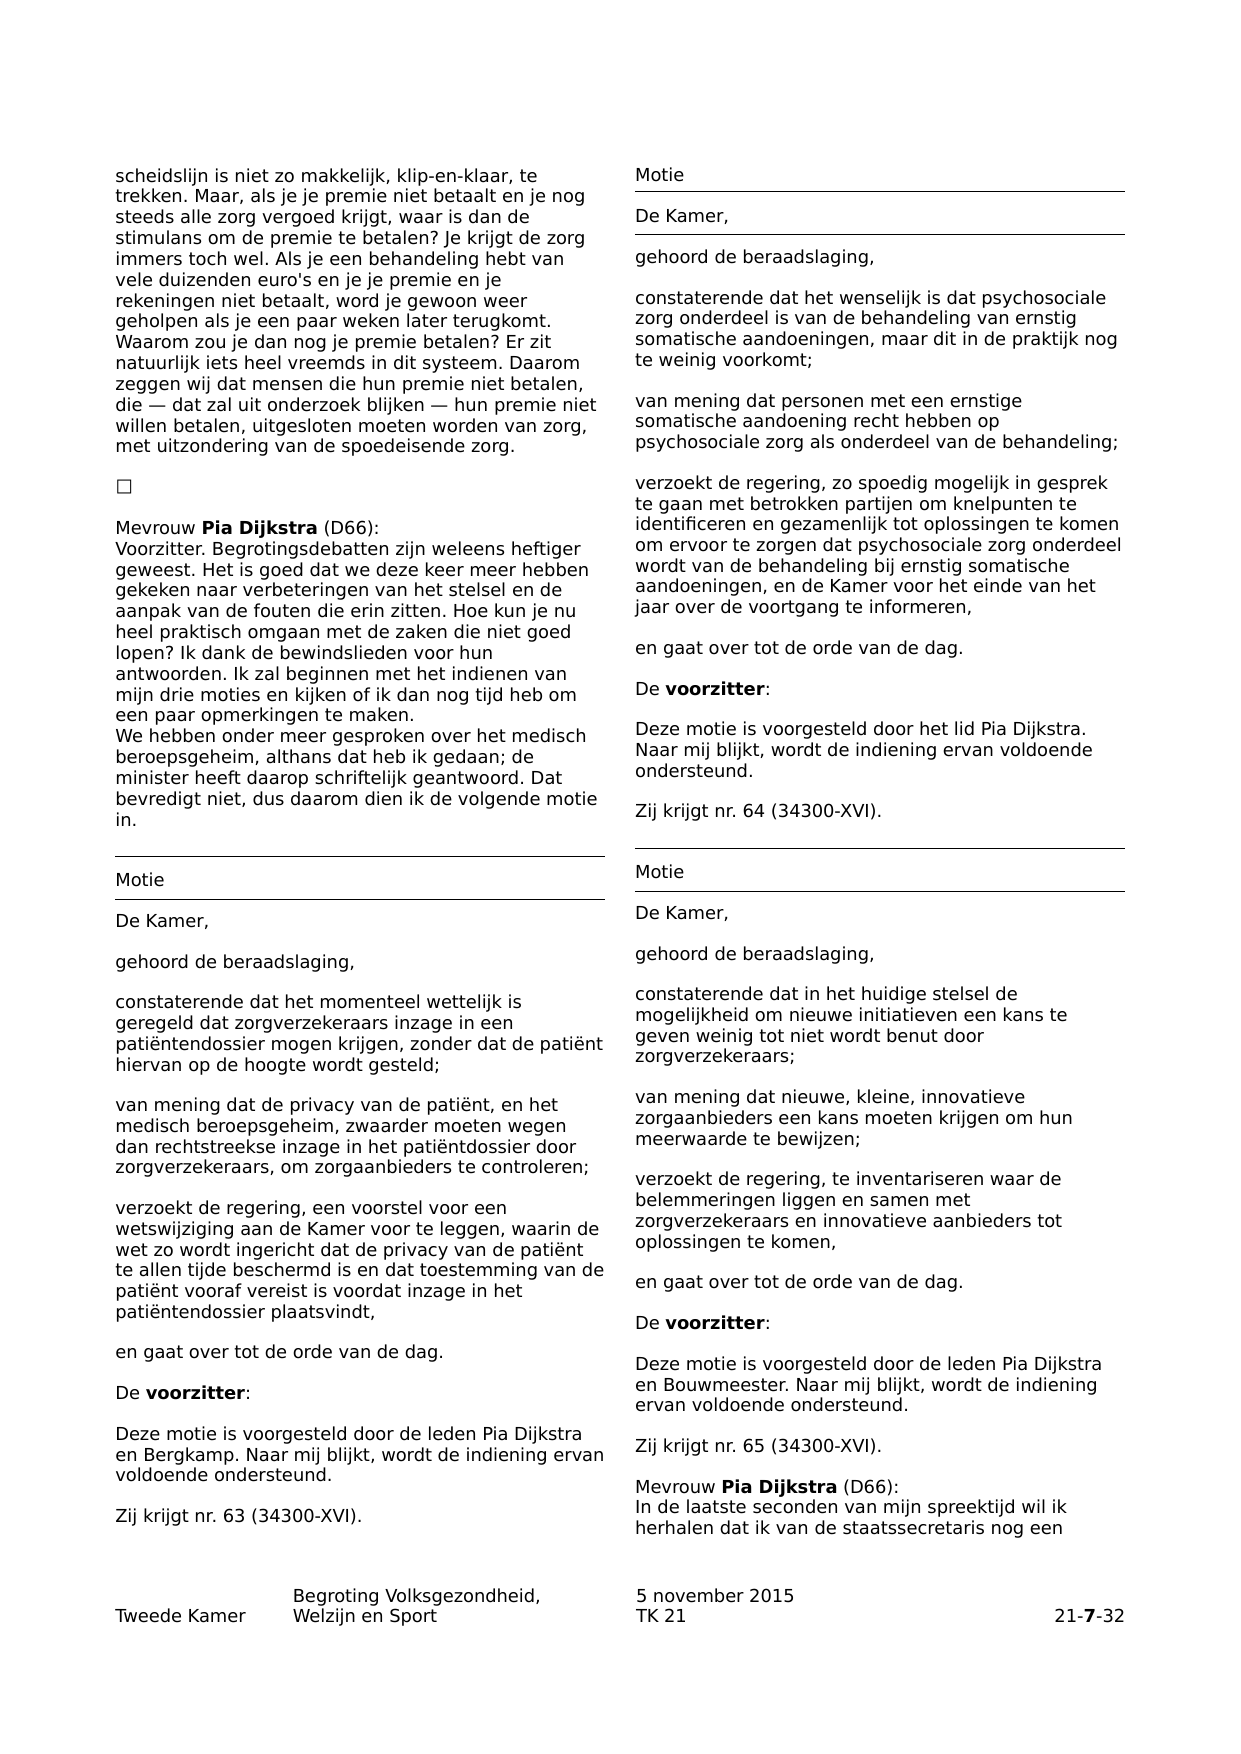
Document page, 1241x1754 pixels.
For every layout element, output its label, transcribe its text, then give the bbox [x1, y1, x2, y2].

text Voorzitter. Begrotingsdebatten zijn weleens heftiger geweest. Het is goed dat we deze keer meer hebben gekeken naar verbeteringen van het stelsel en de aanpak van de fouten die erin zitten. Hoe kun je nu heel praktisch omgaan met de zaken die niet goed lopen? Ik dank de bewindslieden voor hun antwoorden. Ik zal beginnen met het indienen van mijn drie moties en kijken of ik dan nog tijd heb om een paar opmerkingen te maken. [115, 538, 605, 726]
text en gaat over tot de orde van de dag. [635, 638, 1125, 658]
text Zij krijgt nr. 63 (34300-XVI). [115, 1506, 605, 1527]
text De voorzitter: [635, 678, 1125, 699]
text van mening dat nieuwe, kleine, innovatieve zorgaanbieders een kans moeten krijgen om hun meerwaarde te bewijzen; [635, 1087, 1125, 1149]
text De Kamer, [635, 903, 1125, 923]
text gehoord de beraadslaging, [115, 951, 605, 972]
text Deze motie is voorgesteld door de leden Pia Dijkstra en Bergkamp. Naar mij blijkt, wordt de indiening ervan voldoende ondersteund. [115, 1424, 605, 1486]
text De voorzitter: [115, 1383, 605, 1404]
text constaterende dat het momenteel wettelijk is geregeld dat zorgverzekeraars inzage in een patiëntendossier mogen krijgen, zonder dat de patiënt hiervan op de hoogte wordt gesteld; [115, 992, 605, 1075]
text ⬜ [115, 477, 605, 498]
text verzoekt de regering, een voorstel voor een wetswijziging aan de Kamer voor te leggen, waarin de wet zo wordt ingericht dat de privacy van de patiënt te allen tijde beschermd is en dat toestemming van de patiënt vooraf vereist is voordat inzage in het patiëntendossier plaatsvindt, [115, 1198, 605, 1322]
text scheidslijn is niet zo makkelijk, klip-en-klaar, te trekken. Maar, als je je premie niet betaalt en je nog steeds alle zorg vergoed krijgt, waar is dan de stimulans om de premie te betalen? Je krijgt de zorg immers toch wel. Als je een behandeling hebt van vele duizenden euro's en je je premie en je rekeningen niet betaalt, word je gewoon weer geholpen als je een paar weken later terugkomt. Waarom zou je dan nog je premie betalen? Er zit natuurlijk iets heel vreemds in dit systeem. Daarom zeggen wij dat mensen die hun premie niet betalen, die — dat zal uit onderzoek blijken — hun premie niet willen betalen, uitgesloten moeten worden van zorg, met uitzondering van de spoedeisende zorg. [115, 165, 605, 457]
text verzoekt de regering, zo spoedig mogelijk in gesprek te gaan met betrokken partijen om knelpunten te identificeren en gezamenlijk tot oplossingen te komen om ervoor te zorgen dat psychosociale zorg onderdeel wordt van de behandeling bij ernstig somatische aandoeningen, en de Kamer voor het einde van het jaar over de voortgang te informeren, [635, 473, 1125, 618]
text en gaat over tot de orde van de dag. [635, 1272, 1125, 1293]
text Deze motie is voorgesteld door de leden Pia Dijkstra en Bouwmeester. Naar mij blijkt, wordt de indiening ervan voldoende ondersteund. [635, 1354, 1125, 1416]
text gehoord de beraadslaging, [635, 247, 1125, 267]
text Motie [635, 862, 1125, 883]
text Mevrouw Pia Dijkstra (D66): [115, 518, 605, 538]
text van mening dat de privacy van de patiënt, en het medisch beroepsgeheim, zwaarder moeten wegen dan rechtstreekse inzage in het patiëntdossier door zorgverzekeraars, om zorgaanbieders te controleren; [115, 1095, 605, 1178]
text verzoekt de regering, te inventariseren waar de belemmeringen liggen en samen met zorgverzekeraars en innovatieve aanbieders tot oplossingen te komen, [635, 1169, 1125, 1252]
text gehoord de beraadslaging, [635, 943, 1125, 964]
text De Kamer, [115, 911, 605, 931]
text Mevrouw Pia Dijkstra (D66): [635, 1477, 1125, 1497]
text De Kamer, [635, 206, 1125, 227]
text In de laatste seconden van mijn spreektijd wil ik herhalen dat ik van de staatssecretaris nog een [635, 1497, 1125, 1539]
text van mening dat personen met een ernstige somatische aandoening recht hebben op psychosociale zorg als onderdeel van de behandeling; [635, 390, 1125, 453]
text Motie [115, 870, 605, 891]
text Motie [635, 165, 1125, 186]
text Deze motie is voorgesteld door het lid Pia Dijkstra. Naar mij blijkt, wordt de indiening ervan voldoende ondersteund. [635, 719, 1125, 781]
text We hebben onder meer gesproken over het medisch beroepsgeheim, althans dat heb ik gedaan; de minister heeft daarop schriftelijk geantwoord. Dat bevredigt niet, dus daarom dien ik de volgende motie in. [115, 726, 605, 830]
text De voorzitter: [635, 1313, 1125, 1334]
text constaterende dat het wenselijk is dat psychosociale zorg onderdeel is van de behandeling van ernstig somatische aandoeningen, maar dit in de praktijk nog te weinig voorkomt; [635, 287, 1125, 370]
text Zij krijgt nr. 65 (34300-XVI). [635, 1436, 1125, 1457]
text Zij krijgt nr. 64 (34300-XVI). [635, 801, 1125, 822]
text en gaat over tot de orde van de dag. [115, 1342, 605, 1363]
text constaterende dat in het huidige stelsel de mogelijkheid om nieuwe initiatieven een kans te geven weinig tot niet wordt benut door zorgverzekeraars; [635, 984, 1125, 1067]
